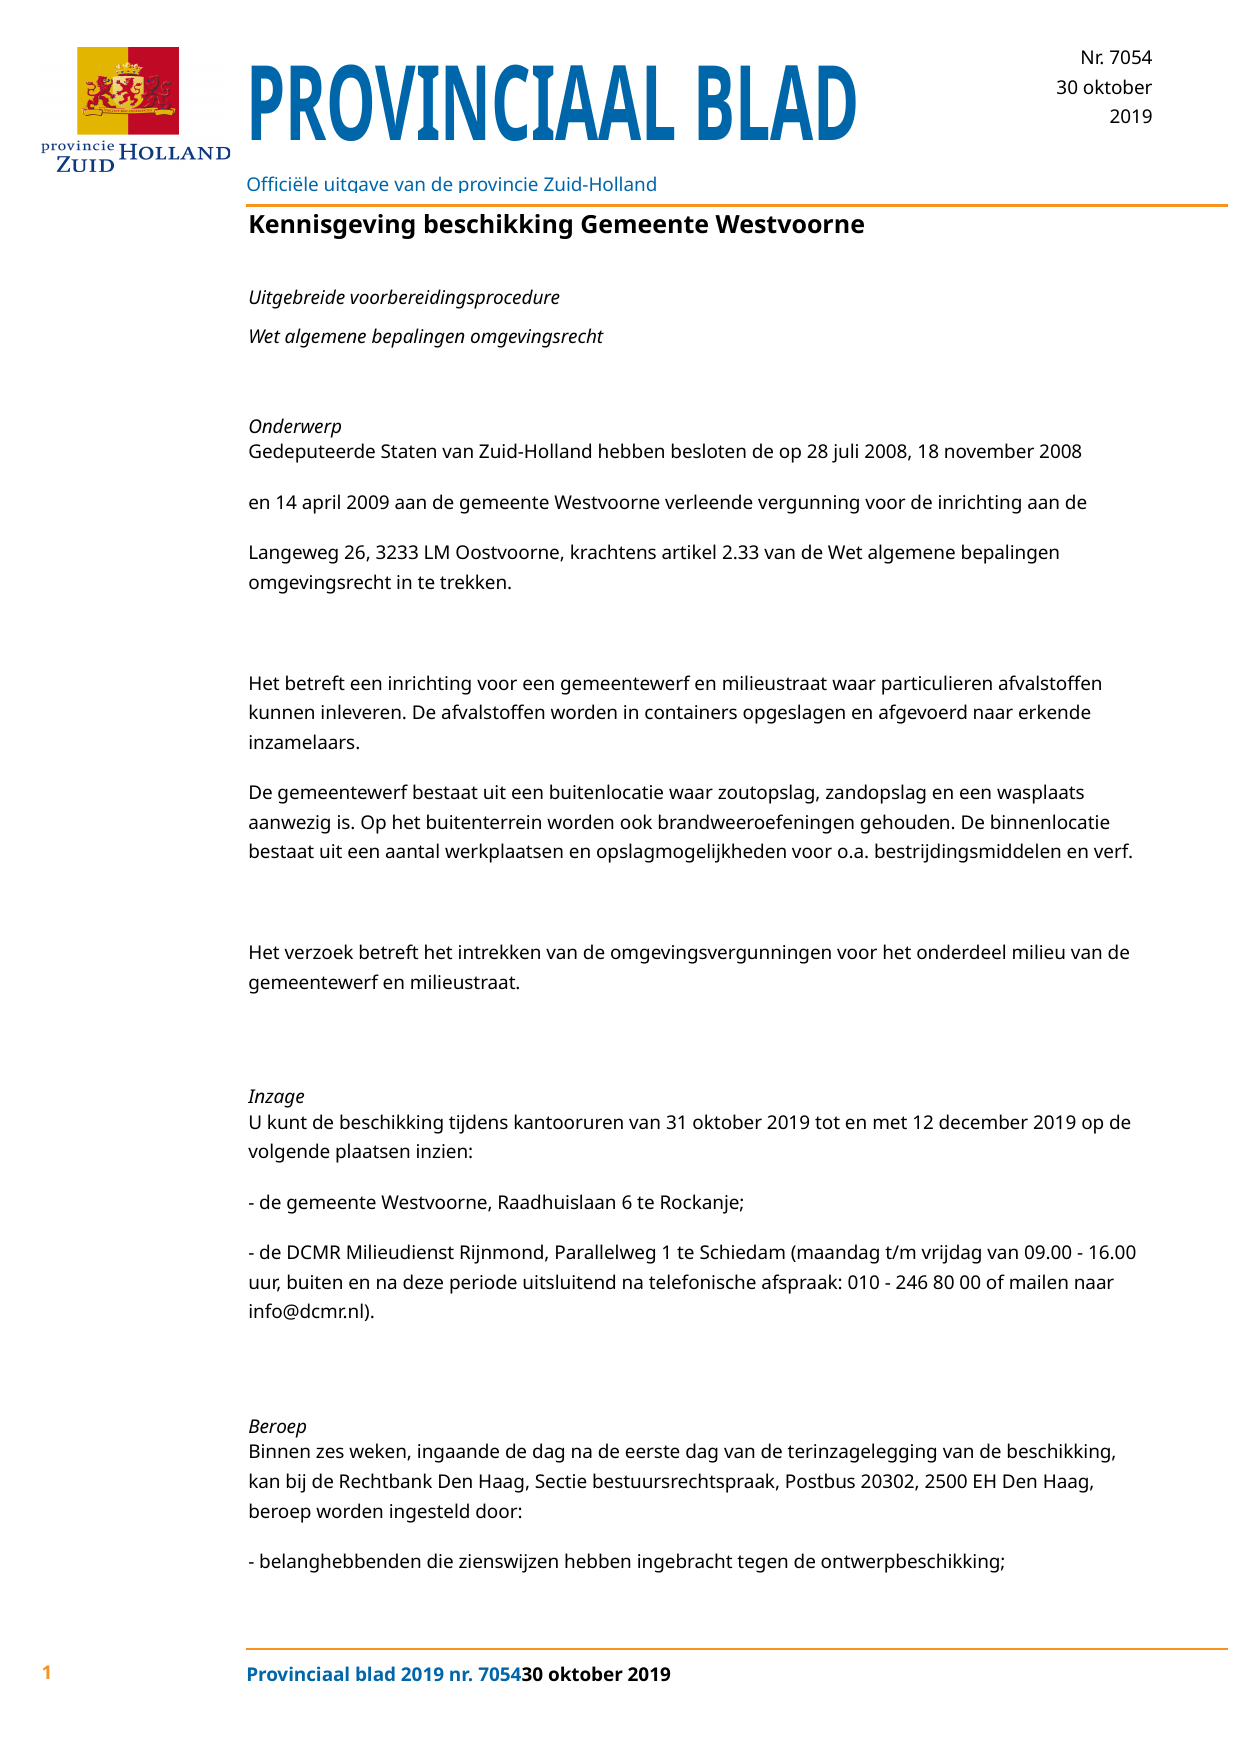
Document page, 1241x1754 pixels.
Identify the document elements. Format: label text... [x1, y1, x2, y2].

text U kunt de beschikking tijdens kantooruren van 31 oktober 2019 tot en met 12 december 2019 op de volgende plaatsen inzien: [248, 1109, 1152, 1164]
text Beroep [248, 1413, 1152, 1439]
text Onderwerp [248, 413, 1152, 438]
text Het betreft een inrichting voor een gemeentewerf en milieustraat waar particulieren afvalstoffen kunnen inleveren. De afvalstoffen worden in containers opgeslagen en afgevoerd naar erkende inzamelaars. [248, 670, 1152, 755]
text - belanghebbenden die zienswijzen hebben ingebracht tegen de ontwerpbeschikking; [248, 1548, 1152, 1574]
text Inzage [248, 1083, 1152, 1109]
text Uitgebreide voorbereidingsprocedure [248, 284, 1152, 309]
text Het verzoek betreft het intrekken van de omgevingsvergunningen voor het onderdeel milieu van de gemeentewerf en milieustraat. [248, 939, 1152, 995]
text Gedeputeerde Staten van Zuid-Holland hebben besloten de op 28 juli 2008, 18 november 2008 [248, 438, 1152, 464]
text Kennisgeving beschikking Gemeente Westvoorne [248, 207, 1152, 241]
text Langeweg 26, 3233 LM Oostvoorne, krachtens artikel 2.33 van de Wet algemene bepalingen omgevingsrecht in te trekken. [248, 539, 1152, 595]
text - de gemeente Westvoorne, Raadhuislaan 6 te Rockanje; [248, 1189, 1152, 1215]
text en 14 april 2009 aan de gemeente Westvoorne verleende vergunning voor de inrichting aan de [248, 489, 1152, 515]
text Wet algemene bepalingen omgevingsrecht [248, 323, 1152, 349]
text Binnen zes weken, ingaande de dag na de eerste dag van de terinzagelegging van de beschikking, kan bij de Rechtbank Den Haag, Sectie bestuursrechtspraak, Postbus 20302, 2500 EH Den Haag, beroep worden ingesteld door: [248, 1439, 1152, 1524]
picture [41, 47, 231, 172]
text De gemeentewerf bestaat uit een buitenlocatie waar zoutopslag, zandopslag en een wasplaats aanwezig is. Op het buitenterrein worden ook brandweeroefeningen gehouden. De binnenlocatie bestaat uit een aantal werkplaatsen en opslagmogelijkheden voor o.a. bestrijdingsmiddelen en verf. [248, 779, 1152, 864]
text - de DCMR Milieudienst Rijnmond, Parallelweg 1 te Schiedam (maandag t/m vrijdag van 09.00 - 16.00 uur, buiten en na deze periode uitsluitend na telefonische afspraak: 010 - 246 80 00 of mailen naar info@dcmr.nl). [248, 1239, 1152, 1324]
